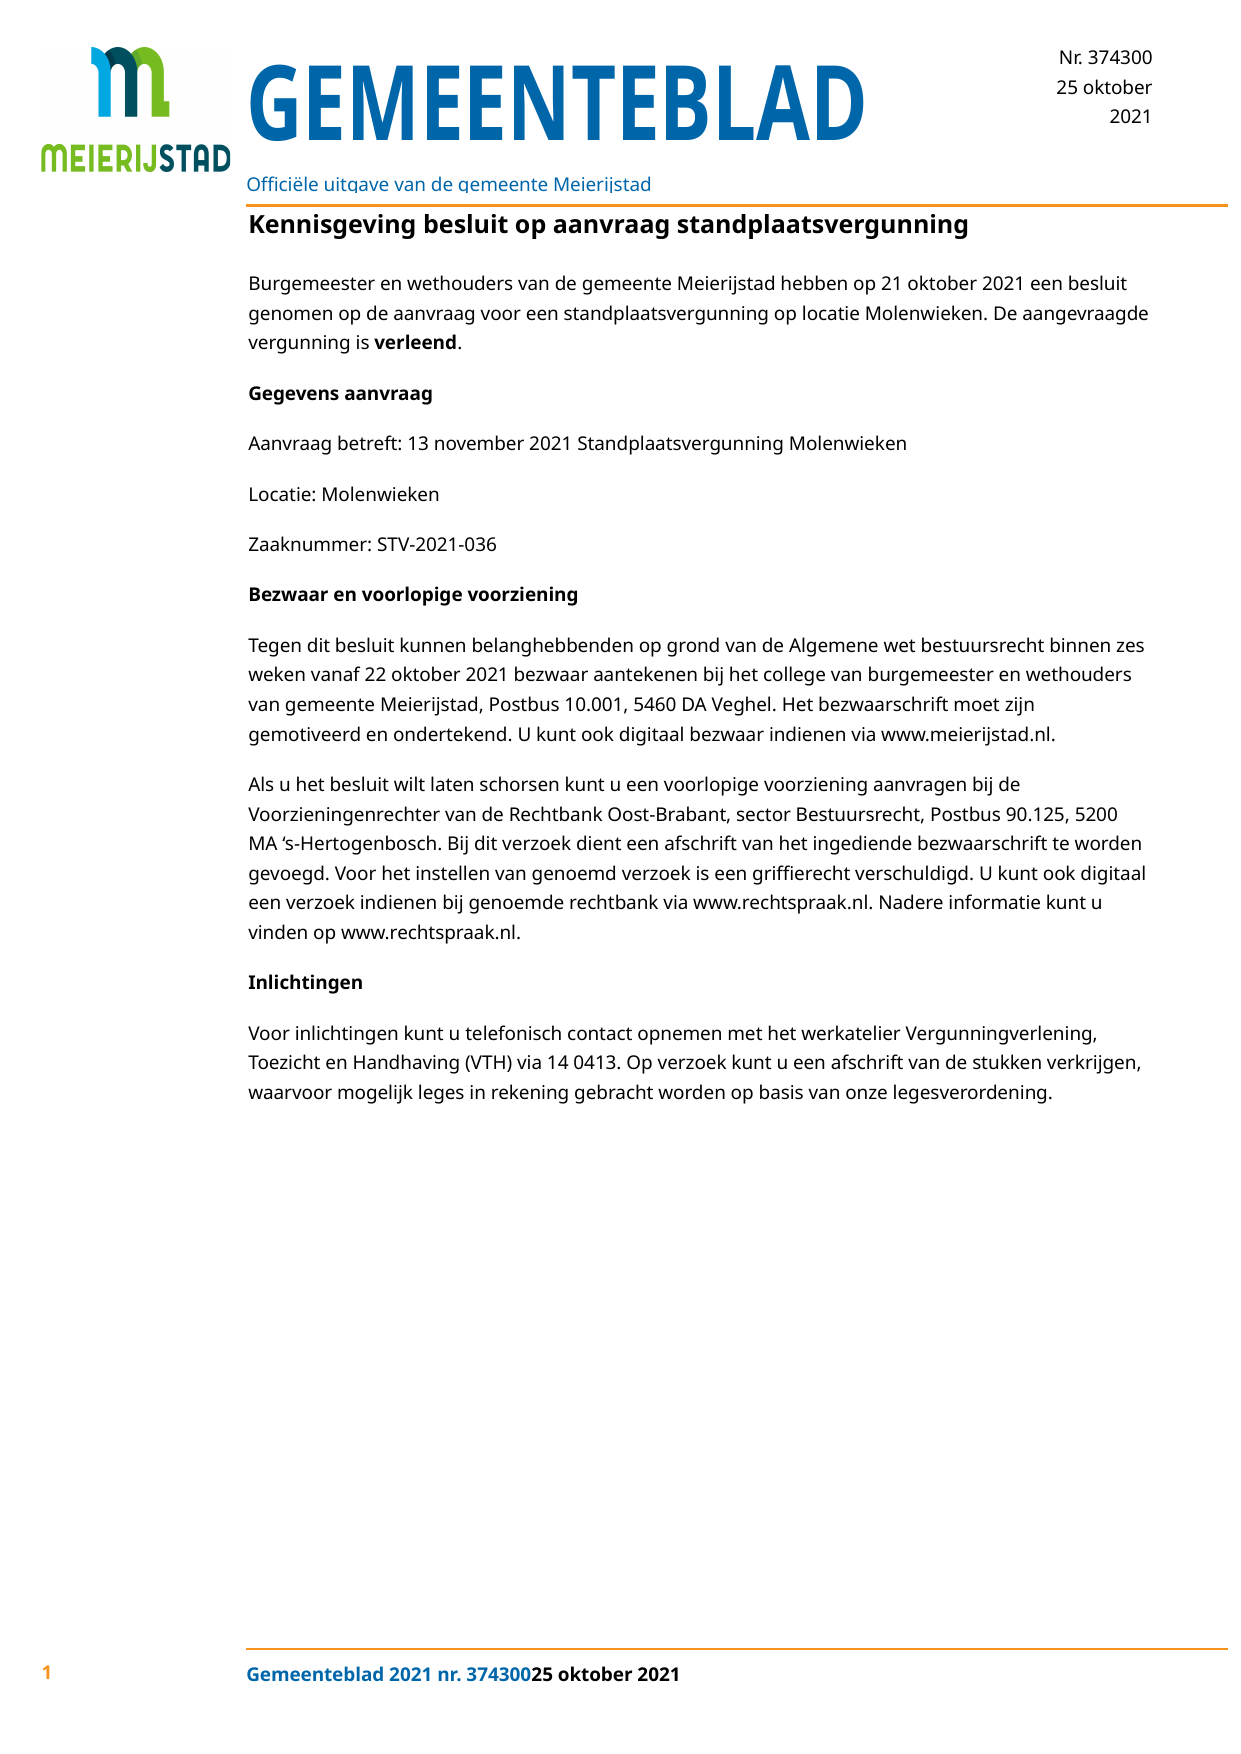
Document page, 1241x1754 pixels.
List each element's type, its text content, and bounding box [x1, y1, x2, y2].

text Bezwaar en voorlopige voorziening [248, 582, 1152, 607]
picture [41, 47, 231, 172]
text Gegevens aanvraag [248, 380, 1152, 406]
text Zaaknummer: STV-2021-036 [248, 531, 1152, 557]
text Tegen dit besluit kunnen belanghebbenden op grond van de Algemene wet bestuursrecht binnen zes weken vanaf 22 oktober 2021 bezwaar aantekenen bij het college van burgemeester en wethouders van gemeente Meierijstad, Postbus 10.001, 5460 DA Veghel. Het bezwaarschrift moet zijn gemotiveerd en ondertekend. U kunt ook digitaal bezwaar indienen via www.meierijstad.nl. [248, 632, 1152, 746]
text Locatie: Molenwieken [248, 481, 1152, 506]
text Inlichtingen [248, 969, 1152, 995]
text Kennisgeving besluit op aanvraag standplaatsvergunning [248, 207, 1152, 241]
text Als u het besluit wilt laten schorsen kunt u een voorlopige voorziening aanvragen bij de Voorzieningenrechter van de Rechtbank Oost-Brabant, sector Bestuursrecht, Postbus 90.125, 5200 MA ‘s-Hertogenbosch. Bij dit verzoek dient een afschrift van het ingediende bezwaarschrift te worden gevoegd. Voor het instellen van genoemd verzoek is een griffierecht verschuldigd. U kunt ook digitaal een verzoek indienen bij genoemde rechtbank via www.rechtspraak.nl. Nadere informatie kunt u vinden op www.rechtspraak.nl. [248, 771, 1152, 945]
text Voor inlichtingen kunt u telefonisch contact opnemen met het werkatelier Vergunningverlening, Toezicht en Handhaving (VTH) via 14 0413. Op verzoek kunt u een afschrift van de stukken verkrijgen, waarvoor mogelijk leges in rekening gebracht worden op basis van onze legesverordening. [248, 1020, 1152, 1105]
text Burgemeester en wethouders van de gemeente Meierijstad hebben op 21 oktober 2021 een besluit genomen op de aanvraag voor een standplaatsvergunning op locatie Molenwieken. De aangevraagde vergunning is verleend. [248, 270, 1152, 355]
text Aanvraag betreft: 13 november 2021 Standplaatsvergunning Molenwieken [248, 430, 1152, 456]
